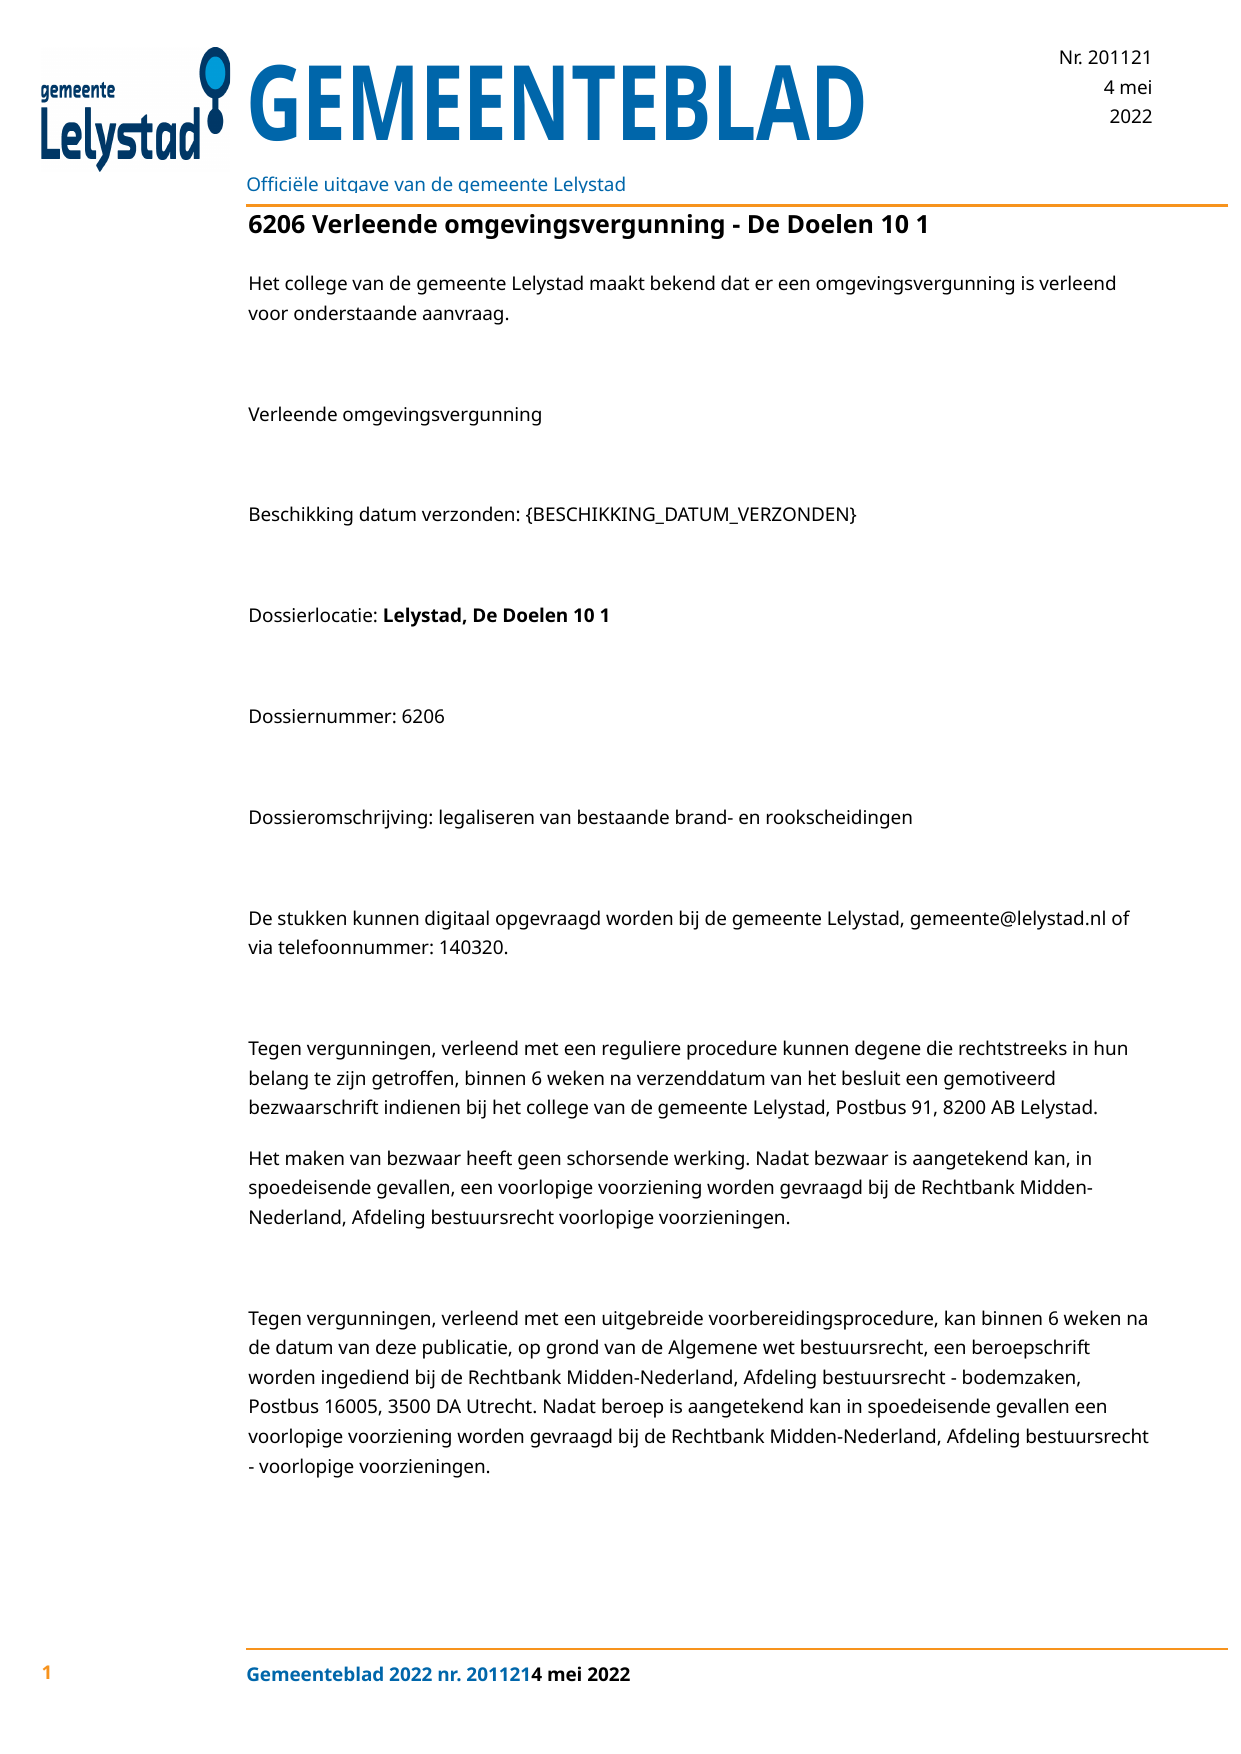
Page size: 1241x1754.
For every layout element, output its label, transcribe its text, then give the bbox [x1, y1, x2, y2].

text Tegen vergunningen, verleend met een uitgebreide voorbereidingsprocedure, kan binnen 6 weken na de datum van deze publicatie, op grond van de Algemene wet bestuursrecht, een beroepschrift worden ingediend bij de Rechtbank Midden-Nederland, Afdeling bestuursrecht - bodemzaken, Postbus 16005, 3500 DA Utrecht. Nadat beroep is aangetekend kan in spoedeisende gevallen een voorlopige voorziening worden gevraagd bij de Rechtbank Midden-Nederland, Afdeling bestuursrecht - voorlopige voorzieningen. [248, 1305, 1152, 1478]
text Dossieromschrijving: legaliseren van bestaande brand- en rookscheidingen [248, 804, 1152, 830]
text 6206 Verleende omgevingsvergunning - De Doelen 10 1 [248, 207, 1152, 241]
picture [41, 47, 231, 172]
text Beschikking datum verzonden: {BESCHIKKING_DATUM_VERZONDEN} [248, 502, 1152, 527]
text Het maken van bezwaar heeft geen schorsende werking. Nadat bezwaar is aangetekend kan, in spoedeisende gevallen, een voorlopige voorziening worden gevraagd bij de Rechtbank Midden-Nederland, Afdeling bestuursrecht voorlopige voorzieningen. [248, 1145, 1152, 1230]
text De stukken kunnen digitaal opgevraagd worden bij de gemeente Lelystad, gemeente@lelystad.nl of via telefoonnummer: 140320. [248, 905, 1152, 960]
text Dossiernummer: 6206 [248, 703, 1152, 729]
text Verleende omgevingsvergunning [248, 401, 1152, 426]
text Dossierlocatie: Lelystad, De Doelen 10 1 [248, 602, 1152, 628]
text Het college van de gemeente Lelystad maakt bekend dat er een omgevingsvergunning is verleend voor onderstaande aanvraag. [248, 270, 1152, 326]
text Tegen vergunningen, verleend met een reguliere procedure kunnen degene die rechtstreeks in hun belang te zijn getroffen, binnen 6 weken na verzenddatum van het besluit een gemotiveerd bezwaarschrift indienen bij het college van de gemeente Lelystad, Postbus 91, 8200 AB Lelystad. [248, 1035, 1152, 1120]
